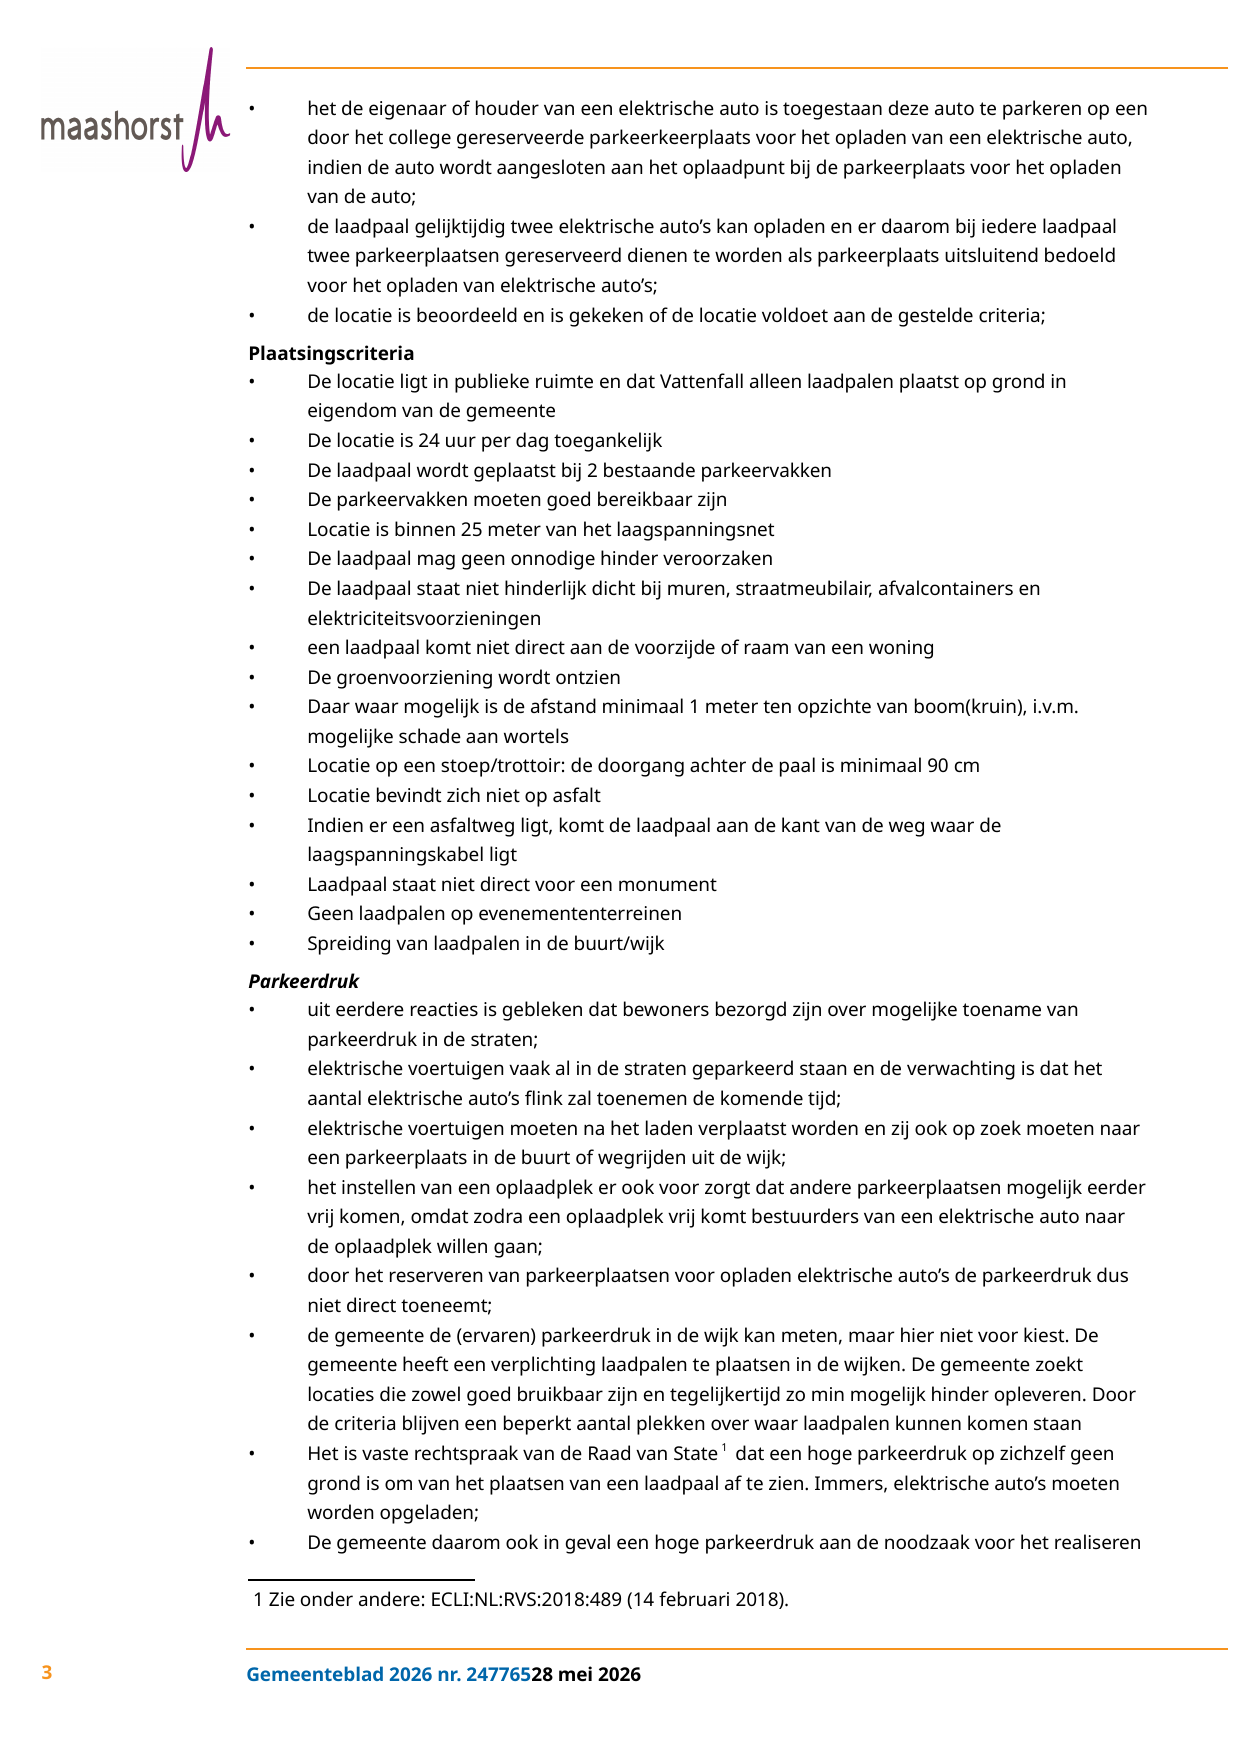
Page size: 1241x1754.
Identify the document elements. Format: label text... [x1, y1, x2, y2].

list Locatie bevindt zich niet op asfalt [248, 782, 1152, 808]
list De laadpaal mag geen onnodige hinder veroorzaken [248, 546, 1152, 571]
list de laadpaal gelijktijdig twee elektrische auto’s kan opladen en er daarom bij iedere laadpaal twee parkeerplaatsen gereserveerd dienen te worden als parkeerplaats uitsluitend bedoeld voor het opladen van elektrische auto’s; [248, 213, 1152, 298]
list Daar waar mogelijk is de afstand minimaal 1 meter ten opzichte van boom(kruin), i.v.m. mogelijke schade aan wortels [248, 693, 1152, 749]
picture [41, 47, 231, 172]
list uit eerdere reacties is gebleken dat bewoners bezorgd zijn over mogelijke toename van parkeerdruk in de straten; [248, 996, 1152, 1052]
list Het is vaste rechtspraak van de Raad van State dat een hoge parkeerdruk op zichzelf geen grond is om van het plaatsen van een laadpaal af te zien. Immers, elektrische auto’s moeten worden opgeladen; [248, 1440, 1152, 1525]
list Locatie is binnen 25 meter van het laagspanningsnet [248, 516, 1152, 542]
list Zie onder andere: ECLI:NL:RVS:2018:489 (14 februari 2018). [248, 1586, 1152, 1612]
list De locatie ligt in publieke ruimte en dat Vattenfall alleen laadpalen plaatst op grond in eigendom van de gemeente [248, 368, 1152, 423]
list elektrische voertuigen vaak al in de straten geparkeerd staan en de verwachting is dat het aantal elektrische auto’s flink zal toenemen de komende tijd; [248, 1056, 1152, 1111]
list De groenvoorziening wordt ontzien [248, 664, 1152, 690]
list De laadpaal staat niet hinderlijk dicht bij muren, straatmeubilair, afvalcontainers en elektriciteitsvoorzieningen [248, 575, 1152, 631]
list Locatie op een stoep/trottoir: de doorgang achter de paal is minimaal 90 cm [248, 753, 1152, 778]
list De locatie is 24 uur per dag toegankelijk [248, 427, 1152, 453]
list De laadpaal wordt geplaatst bij 2 bestaande parkeervakken [248, 457, 1152, 483]
list De parkeervakken moeten goed bereikbaar zijn [248, 486, 1152, 512]
list Geen laadpalen op evenemententerreinen [248, 901, 1152, 926]
list het de eigenaar of houder van een elektrische auto is toegestaan deze auto te parkeren op een door het college gereserveerde parkeerkeerplaats voor het opladen van een elektrische auto, indien de auto wordt aangesloten aan het oplaadpunt bij de parkeerplaats voor het opladen van de auto; [248, 95, 1152, 209]
list Spreiding van laadpalen in de buurt/wijk [248, 930, 1152, 956]
list de gemeente de (ervaren) parkeerdruk in de wijk kan meten, maar hier niet voor kiest. De gemeente heeft een verplichting laadpalen te plaatsen in de wijken. De gemeente zoekt locaties die zowel goed bruikbaar zijn en tegelijkertijd zo min mogelijk hinder opleveren. Door de criteria blijven een beperkt aantal plekken over waar laadpalen kunnen komen staan [248, 1322, 1152, 1436]
list elektrische voertuigen moeten na het laden verplaatst worden en zij ook op zoek moeten naar een parkeerplaats in de buurt of wegrijden uit de wijk; [248, 1115, 1152, 1170]
list een laadpaal komt niet direct aan de voorzijde of raam van een woning [248, 634, 1152, 660]
text Plaatsingscriteria [248, 340, 1152, 366]
list Laadpaal staat niet direct voor een monument [248, 871, 1152, 897]
list De gemeente daarom ook in geval een hoge parkeerdruk aan de noodzaak voor het realiseren [248, 1529, 1152, 1555]
list het instellen van een oplaadplek er ook voor zorgt dat andere parkeerplaatsen mogelijk eerder vrij komen, omdat zodra een oplaadplek vrij komt bestuurders van een elektrische auto naar de oplaadplek willen gaan; [248, 1174, 1152, 1259]
list door het reserveren van parkeerplaatsen voor opladen elektrische auto’s de parkeerdruk dus niet direct toeneemt; [248, 1263, 1152, 1318]
list de locatie is beoordeeld en is gekeken of de locatie voldoet aan de gestelde criteria; [248, 302, 1152, 328]
list Indien er een asfaltweg ligt, komt de laadpaal aan de kant van de weg waar de laagspanningskabel ligt [248, 812, 1152, 867]
text Parkeerdruk [248, 968, 1152, 994]
